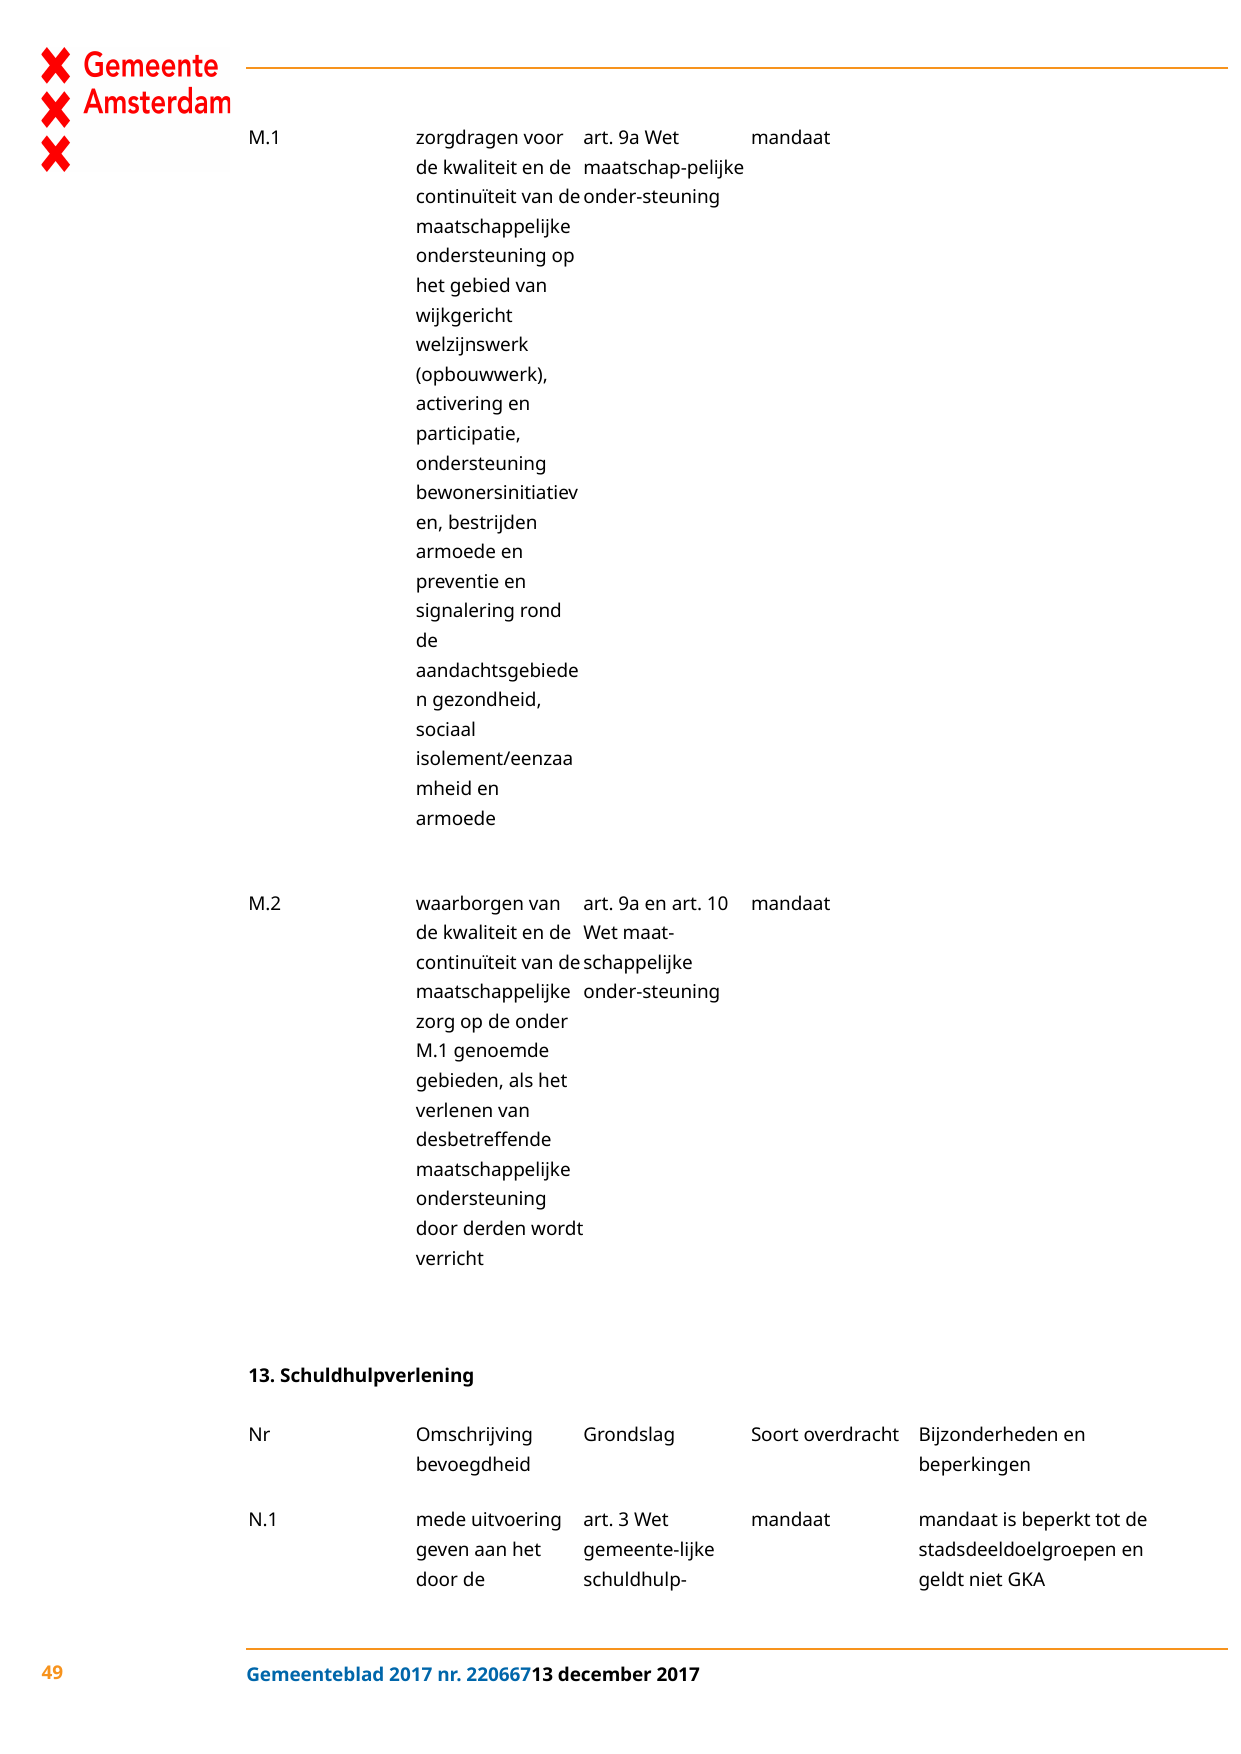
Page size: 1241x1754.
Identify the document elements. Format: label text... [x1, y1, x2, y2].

table_cell art. 9a en art. 10 Wet maat-schappelijke onder-steuning [583, 860, 751, 1300]
table_cell N.1 [248, 1477, 416, 1591]
table_header Nr [248, 1422, 416, 1477]
table_header Bijzonderheden en beperkingen [918, 1422, 1152, 1477]
table_cell [918, 860, 1152, 1300]
table_cell mandaat [751, 95, 918, 860]
table_cell art. 3 Wet gemeente-lijke schuldhulp- [583, 1477, 751, 1591]
table_cell mede uitvoering geven aan het door de [416, 1477, 583, 1591]
table_cell art. 9a Wet maatschap-pelijke onder-steuning [583, 95, 751, 860]
table_cell zorgdragen voor de kwaliteit en de continuïteit van de maatschappelijke ondersteuning op het gebied van wijkgericht welzijnswerk (opbouwwerk), activering en participatie, ondersteuning bewonersinitiatieven, bestrijden armoede en preventie en signalering rond de aandachtsgebieden gezondheid, sociaal isolement/eenzaamheid en armoede [416, 95, 583, 860]
table_cell [918, 95, 1152, 860]
picture [41, 47, 231, 172]
table_cell mandaat [751, 860, 918, 1300]
table_cell M.2 [248, 860, 416, 1300]
table_header Omschrijving bevoegdheid [416, 1422, 583, 1477]
table_cell mandaat is beperkt tot de stadsdeeldoelgroepen en geldt niet GKA [918, 1477, 1152, 1591]
table_header Grondslag [583, 1422, 751, 1477]
text 13. Schuldhulpverlening [248, 1362, 1152, 1388]
table_cell M.1 [248, 95, 416, 860]
table_cell waarborgen van de kwaliteit en de continuïteit van de maatschappelijke zorg op de onder M.1 genoemde gebieden, als het verlenen van desbetreffende maatschappelijke ondersteuning door derden wordt verricht [416, 860, 583, 1300]
table_header Soort overdracht [751, 1422, 918, 1477]
table_cell mandaat [751, 1477, 918, 1591]
